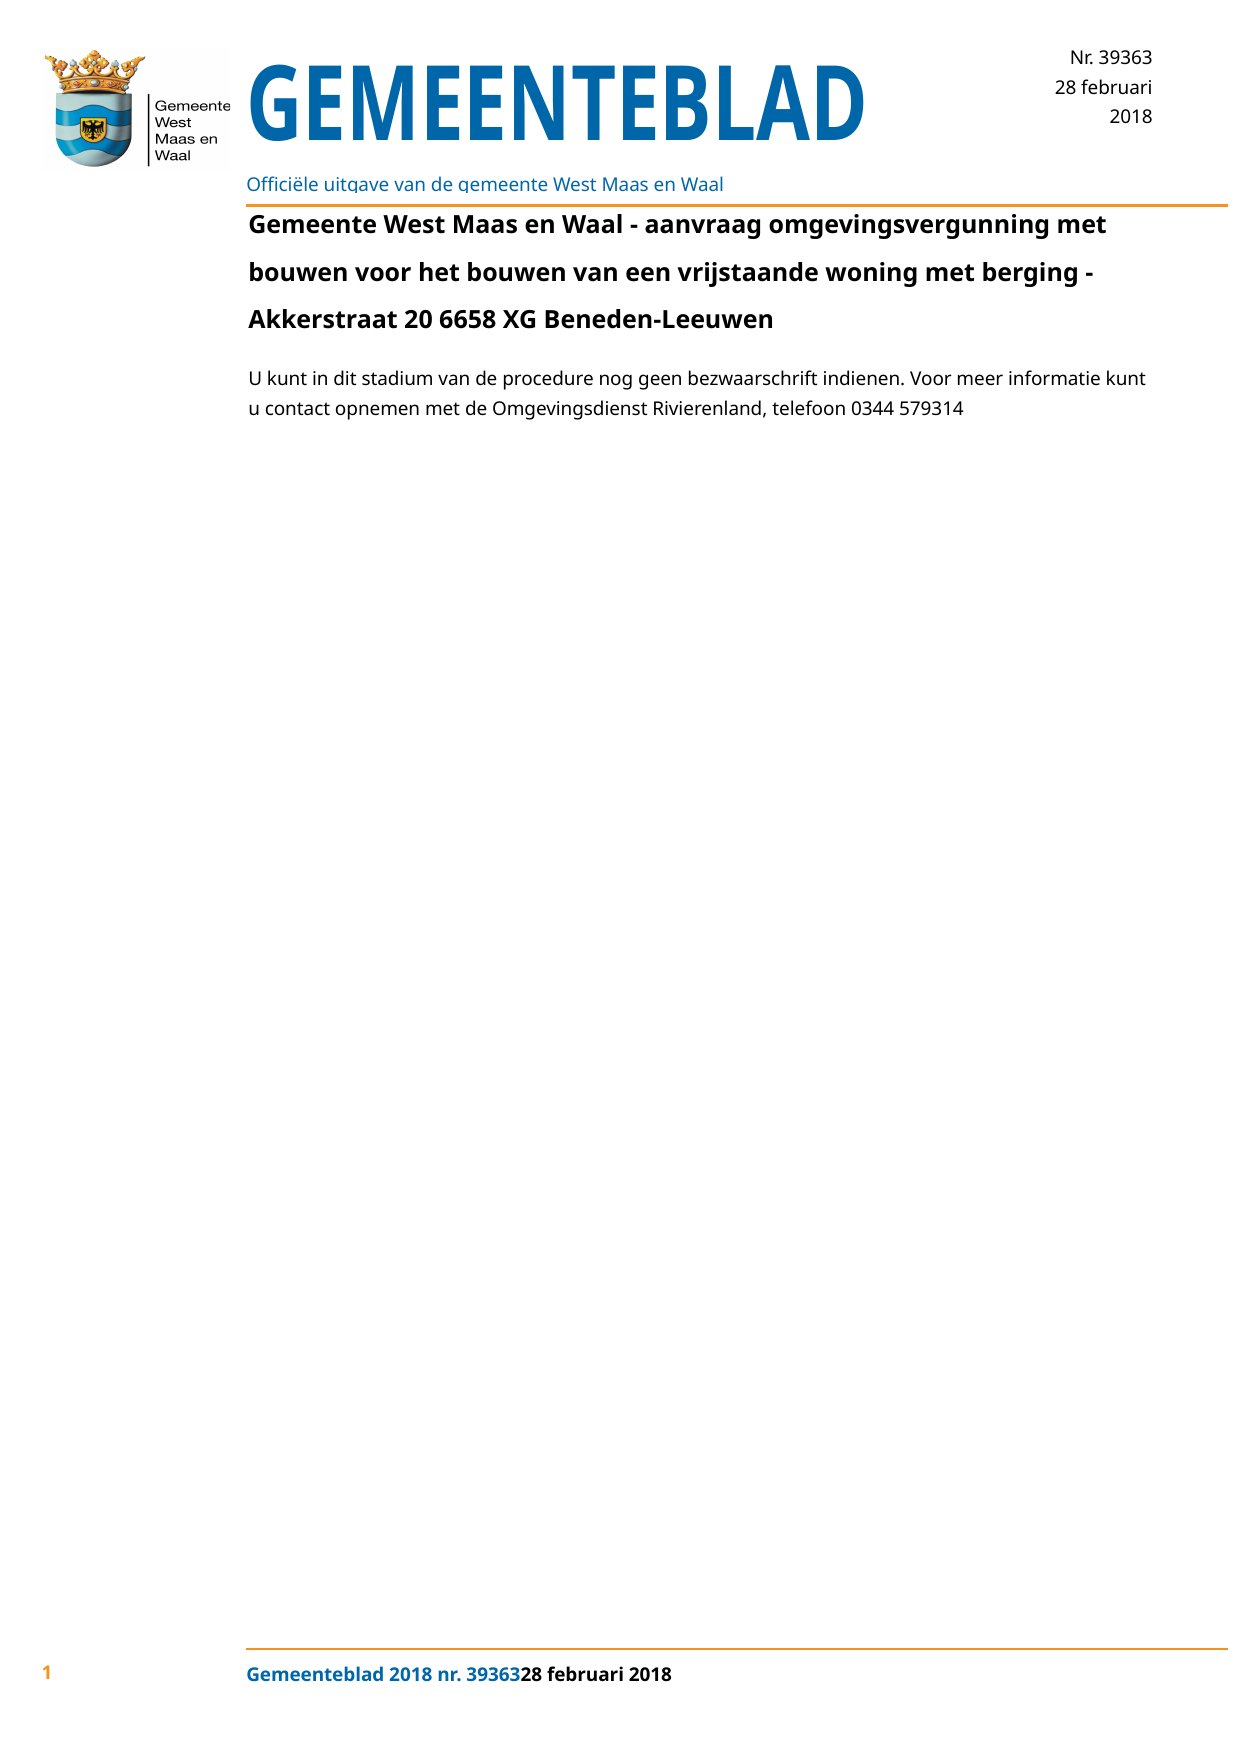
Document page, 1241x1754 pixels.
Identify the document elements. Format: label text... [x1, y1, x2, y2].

picture [41, 47, 231, 172]
text U kunt in dit stadium van de procedure nog geen bezwaarschrift indienen. Voor meer informatie kunt u contact opnemen met de Omgevingsdienst Rivierenland, telefoon 0344 579314 [248, 366, 1152, 421]
text Gemeente West Maas en Waal - aanvraag omgevingsvergunning met bouwen voor het bouwen van een vrijstaande woning met berging - Akkerstraat 20 6658 XG Beneden-Leeuwen [248, 207, 1152, 336]
